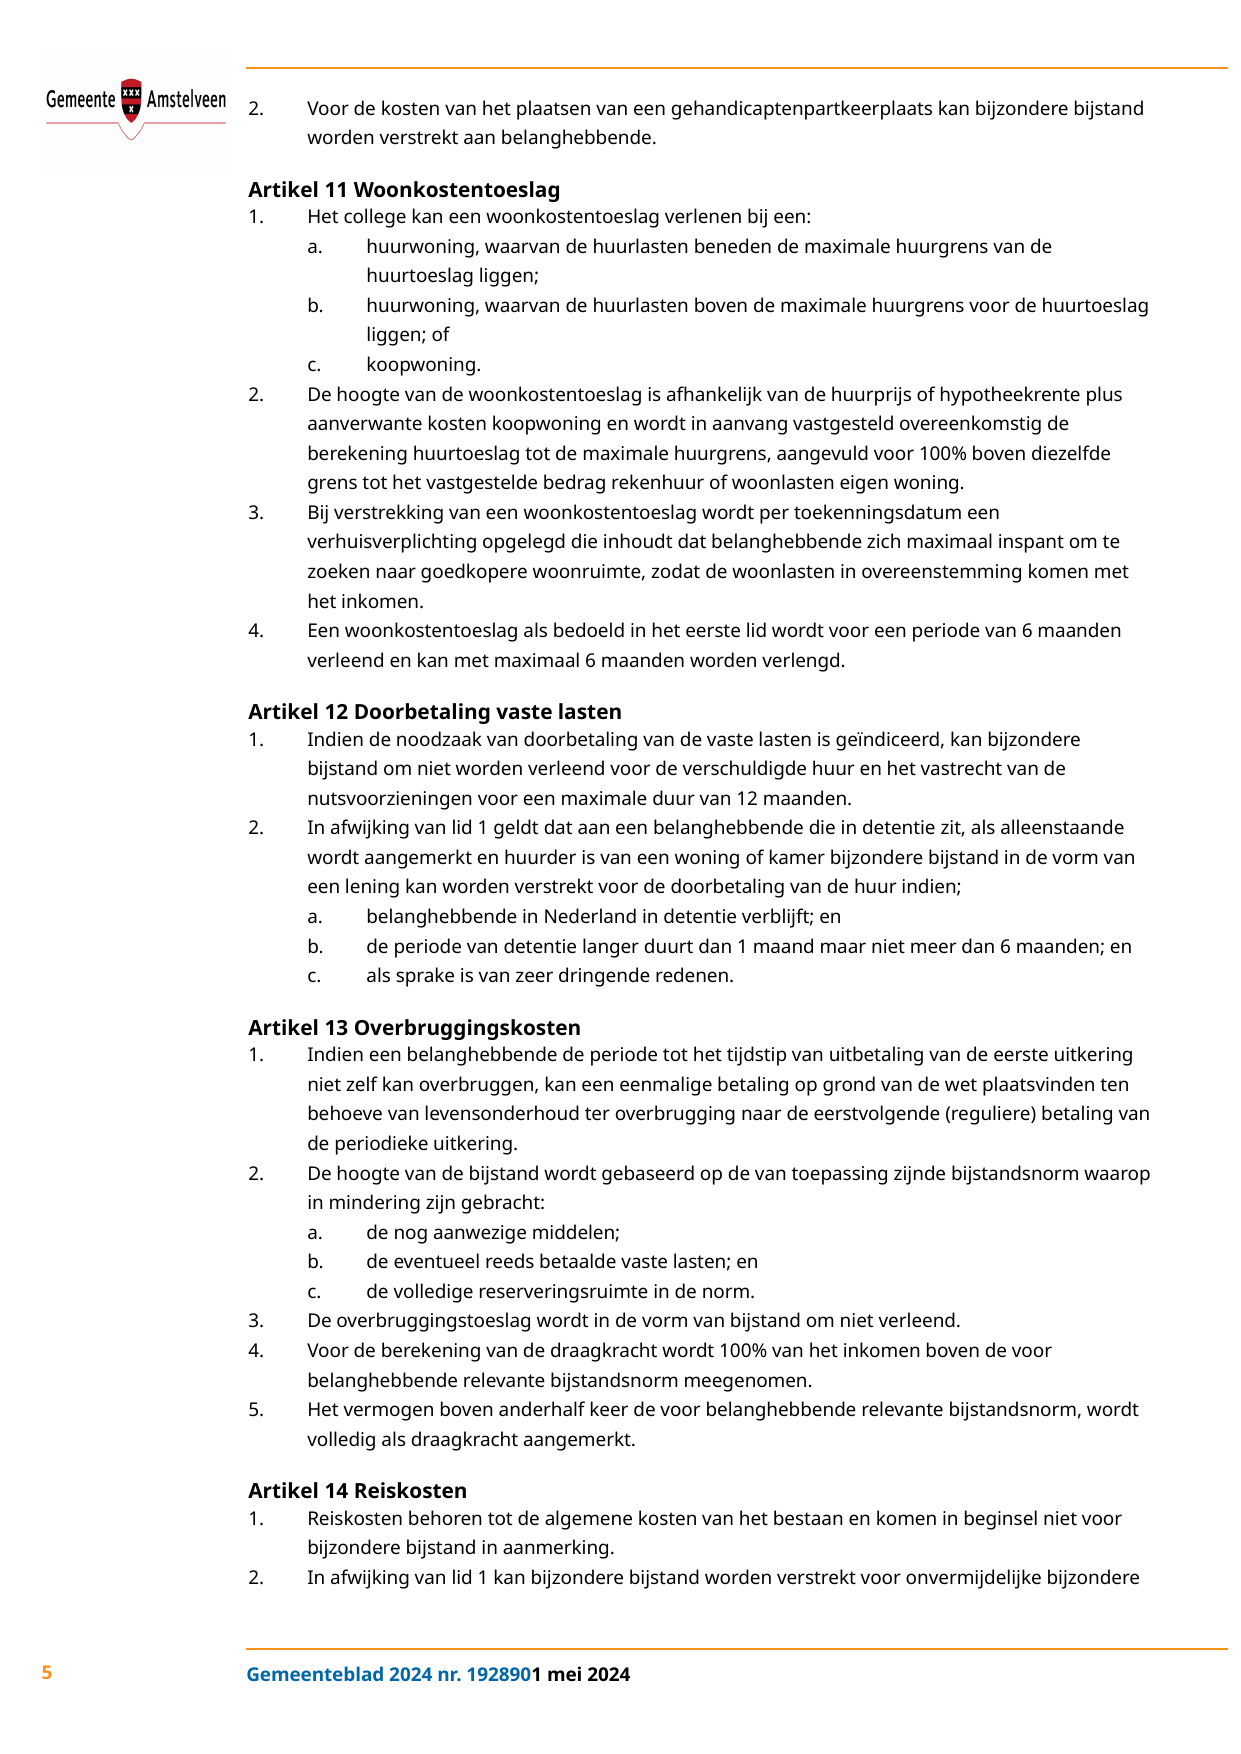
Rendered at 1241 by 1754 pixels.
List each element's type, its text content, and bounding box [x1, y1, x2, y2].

list De hoogte van de bijstand wordt gebaseerd op de van toepassing zijnde bijstandsnorm waarop in mindering zijn gebracht: [248, 1160, 1152, 1215]
list In afwijking van lid 1 geldt dat aan een belanghebbende die in detentie zit, als alleenstaande wordt aangemerkt en huurder is van een woning of kamer bijzondere bijstand in de vorm van een lening kan worden verstrekt voor de doorbetaling van de huur indien; [248, 814, 1152, 899]
list de periode van detentie langer duurt dan 1 maand maar niet meer dan 6 maanden; en [307, 933, 1152, 959]
list De overbruggingstoeslag wordt in de vorm van bijstand om niet verleend. [248, 1308, 1152, 1333]
list de nog aanwezige middelen; [307, 1219, 1152, 1244]
text Artikel 13 Overbruggingskosten [248, 1013, 1152, 1041]
text Artikel 14 Reiskosten [248, 1476, 1152, 1505]
list Voor de kosten van het plaatsen van een gehandicaptenpartkeerplaats kan bijzondere bijstand worden verstrekt aan belanghebbende. [248, 95, 1152, 150]
list De hoogte van de woonkostentoeslag is afhankelijk van de huurprijs of hypotheekrente plus aanverwante kosten koopwoning en wordt in aanvang vastgesteld overeenkomstig de berekening huurtoeslag tot de maximale huurgrens, aangevuld voor 100% boven diezelfde grens tot het vastgestelde bedrag rekenhuur of woonlasten eigen woning. [248, 381, 1152, 495]
list koopwoning. [307, 351, 1152, 377]
list Het college kan een woonkostentoeslag verlenen bij een: [248, 203, 1152, 229]
list de volledige reserveringsruimte in de norm. [307, 1278, 1152, 1304]
list huurwoning, waarvan de huurlasten beneden de maximale huurgrens van de huurtoeslag liggen; [307, 233, 1152, 288]
list In afwijking van lid 1 kan bijzondere bijstand worden verstrekt voor onvermijdelijke bijzondere [248, 1564, 1152, 1590]
list Voor de berekening van de draagkracht wordt 100% van het inkomen boven de voor belanghebbende relevante bijstandsnorm meegenomen. [248, 1337, 1152, 1392]
list Bij verstrekking van een woonkostentoeslag wordt per toekenningsdatum een verhuisverplichting opgelegd die inhoudt dat belanghebbende zich maximaal inspant om te zoeken naar goedkopere woonruimte, zodat de woonlasten in overeenstemming komen met het inkomen. [248, 499, 1152, 613]
list huurwoning, waarvan de huurlasten boven de maximale huurgrens voor de huurtoeslag liggen; of [307, 292, 1152, 347]
list Reiskosten behoren tot de algemene kosten van het bestaan en komen in beginsel niet voor bijzondere bijstand in aanmerking. [248, 1505, 1152, 1560]
list Indien de noodzaak van doorbetaling van de vaste lasten is geïndiceerd, kan bijzondere bijstand om niet worden verleend voor de verschuldigde huur en het vastrecht van de nutsvoorzieningen voor een maximale duur van 12 maanden. [248, 726, 1152, 811]
list de eventueel reeds betaalde vaste lasten; en [307, 1248, 1152, 1274]
picture [41, 47, 231, 172]
list belanghebbende in Nederland in detentie verblijft; en [307, 903, 1152, 929]
list Het vermogen boven anderhalf keer de voor belanghebbende relevante bijstandsnorm, wordt volledig als draagkracht aangemerkt. [248, 1396, 1152, 1452]
text Artikel 11 Woonkostentoeslag [248, 175, 1152, 203]
list Indien een belanghebbende de periode tot het tijdstip van uitbetaling van de eerste uitkering niet zelf kan overbruggen, kan een eenmalige betaling op grond van de wet plaatsvinden ten behoeve van levensonderhoud ter overbrugging naar de eerstvolgende (reguliere) betaling van de periodieke uitkering. [248, 1041, 1152, 1156]
text Artikel 12 Doorbetaling vaste lasten [248, 697, 1152, 726]
list Een woonkostentoeslag als bedoeld in het eerste lid wordt voor een periode van 6 maanden verleend en kan met maximaal 6 maanden worden verlengd. [248, 617, 1152, 673]
list als sprake is van zeer dringende redenen. [307, 962, 1152, 988]
